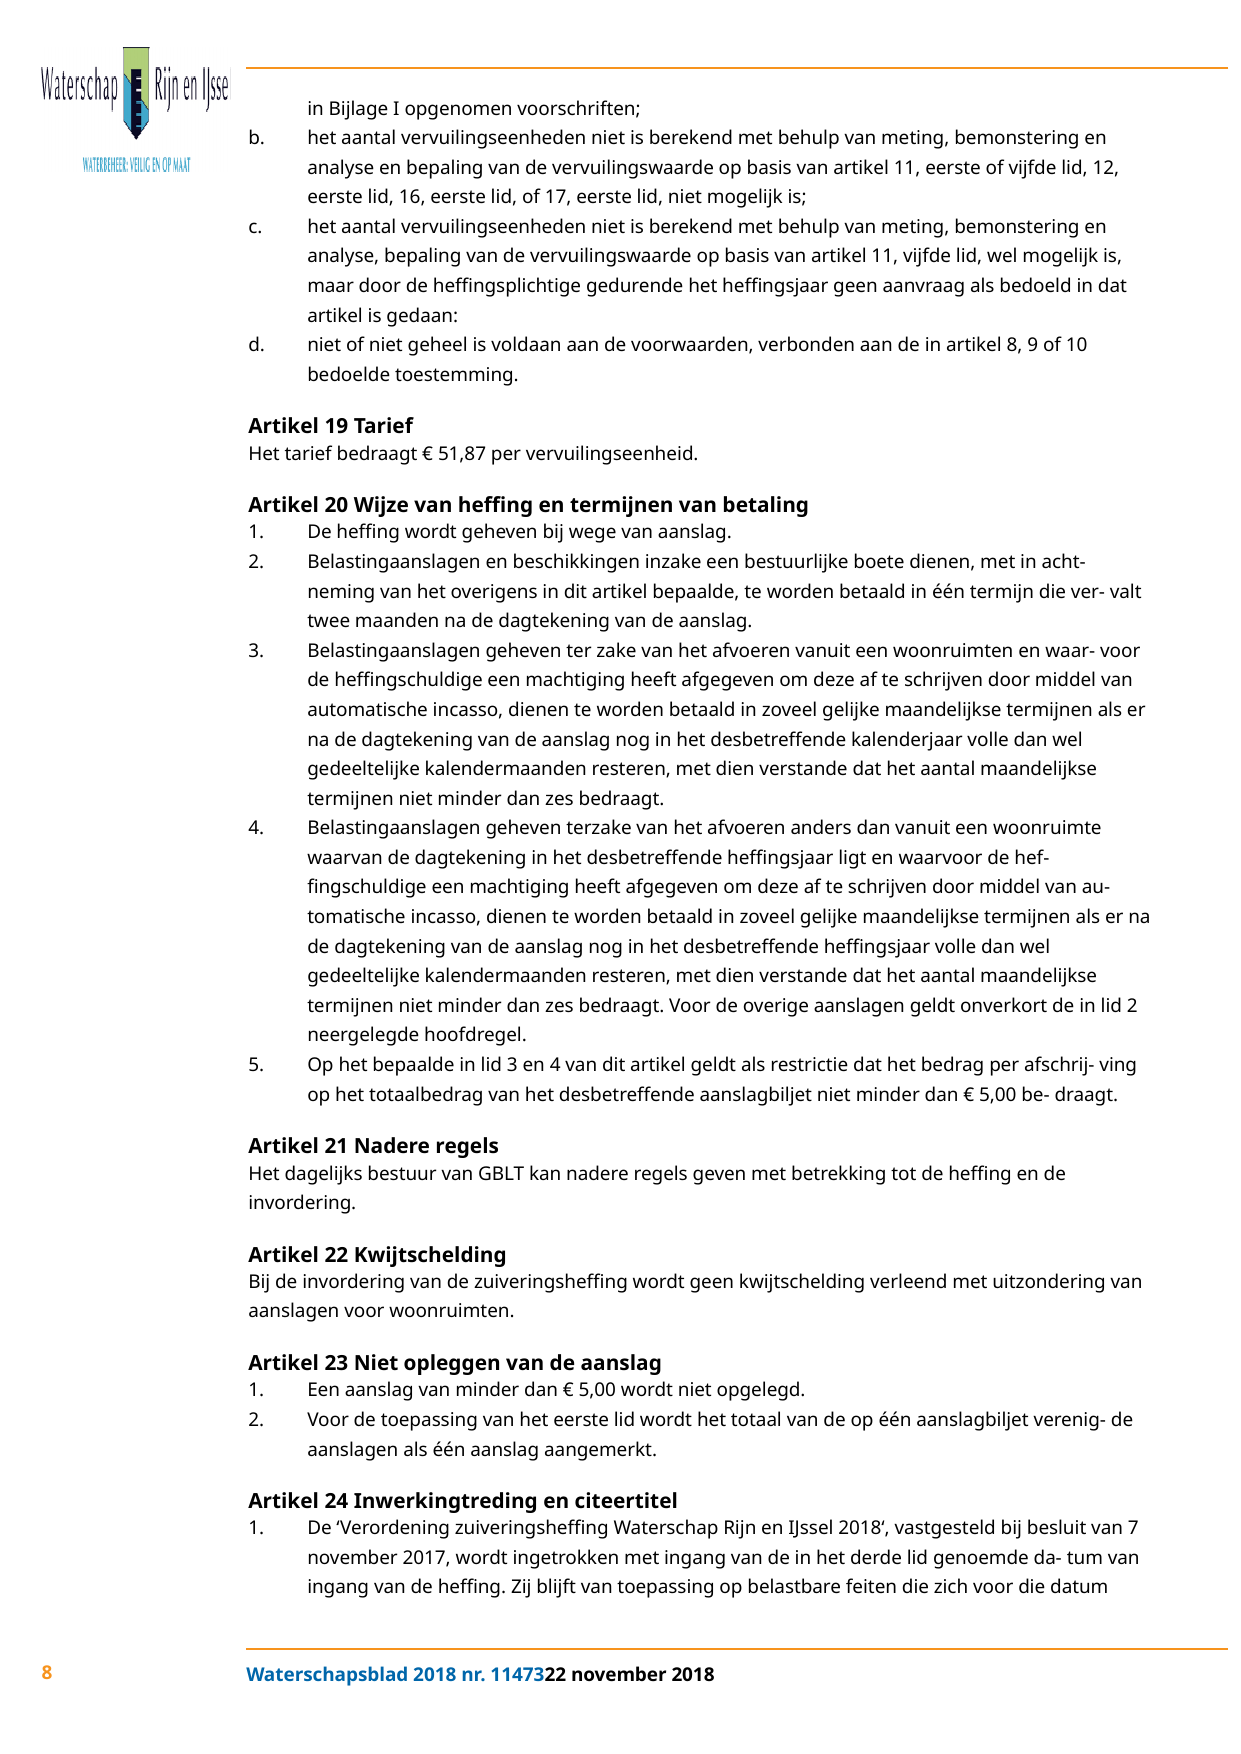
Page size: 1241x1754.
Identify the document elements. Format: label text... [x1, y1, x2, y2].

list Belastingaanslagen en beschikkingen inzake een bestuurlijke boete dienen, met in acht- neming van het overigens in dit artikel bepaalde, te worden betaald in één termijn die ver- valt twee maanden na de dagtekening van de aanslag. [248, 548, 1152, 633]
list niet of niet geheel is voldaan aan de voorwaarden, verbonden aan de in artikel 8, 9 of 10 bedoelde toestemming. [248, 331, 1152, 387]
list in Bijlage I opgenomen voorschriften; [248, 95, 1152, 121]
list Belastingaanslagen geheven ter zake van het afvoeren vanuit een woonruimten en waar- voor de heffingschuldige een machtiging heeft afgegeven om deze af te schrijven door middel van automatische incasso, dienen te worden betaald in zoveel gelijke maandelijkse termijnen als er na de dagtekening van de aanslag nog in het desbetreffende kalenderjaar volle dan wel gedeeltelijke kalendermaanden resteren, met dien verstande dat het aantal maandelijkse termijnen niet minder dan zes bedraagt. [248, 637, 1152, 811]
text Artikel 19 Tarief [248, 411, 1152, 440]
text Artikel 22 Kwijtschelding [248, 1240, 1152, 1268]
text Artikel 23 Niet opleggen van de aanslag [248, 1348, 1152, 1377]
text Het dagelijks bestuur van GBLT kan nadere regels geven met betrekking tot de heffing en de invordering. [248, 1160, 1152, 1215]
list het aantal vervuilingseenheden niet is berekend met behulp van meting, bemonstering en analyse, bepaling van de vervuilingswaarde op basis van artikel 11, vijfde lid, wel mogelijk is, maar door de heffingsplichtige gedurende het heffingsjaar geen aanvraag als bedoeld in dat artikel is gedaan: [248, 213, 1152, 328]
list Belastingaanslagen geheven terzake van het afvoeren anders dan vanuit een woonruimte waarvan de dagtekening in het desbetreffende heffingsjaar ligt en waarvoor de hef- fingschuldige een machtiging heeft afgegeven om deze af te schrijven door middel van au- tomatische incasso, dienen te worden betaald in zoveel gelijke maandelijkse termijnen als er na de dagtekening van de aanslag nog in het desbetreffende heffingsjaar volle dan wel gedeeltelijke kalendermaanden resteren, met dien verstande dat het aantal maandelijkse termijnen niet minder dan zes bedraagt. Voor de overige aanslagen geldt onverkort de in lid 2 neergelegde hoofdregel. [248, 814, 1152, 1047]
list het aantal vervuilingseenheden niet is berekend met behulp van meting, bemonstering en analyse en bepaling van de vervuilingswaarde op basis van artikel 11, eerste of vijfde lid, 12, eerste lid, 16, eerste lid, of 17, eerste lid, niet mogelijk is; [248, 124, 1152, 209]
list Op het bepaalde in lid 3 en 4 van dit artikel geldt als restrictie dat het bedrag per afschrij- ving op het totaalbedrag van het desbetreffende aanslagbiljet niet minder dan € 5,00 be- draagt. [248, 1051, 1152, 1107]
text Artikel 20 Wijze van heffing en termijnen van betaling [248, 490, 1152, 519]
text Het tarief bedraagt € 51,87 per vervuilingseenheid. [248, 440, 1152, 466]
picture [41, 47, 231, 172]
list De heffing wordt geheven bij wege van aanslag. [248, 519, 1152, 544]
text Bij de invordering van de zuiveringsheffing wordt geen kwijtschelding verleend met uitzondering van aanslagen voor woonruimten. [248, 1268, 1152, 1323]
list Een aanslag van minder dan € 5,00 wordt niet opgelegd. [248, 1377, 1152, 1402]
list De ‘Verordening zuiveringsheffing Waterschap Rijn en IJssel 2018‘, vastgesteld bij besluit van 7 november 2017, wordt ingetrokken met ingang van de in het derde lid genoemde da- tum van ingang van de heffing. Zij blijft van toepassing op belastbare feiten die zich voor die datum [248, 1514, 1152, 1599]
text Artikel 24 Inwerkingtreding en citeertitel [248, 1486, 1152, 1514]
text Artikel 21 Nadere regels [248, 1131, 1152, 1160]
list Voor de toepassing van het eerste lid wordt het totaal van de op één aanslagbiljet verenig- de aanslagen als één aanslag aangemerkt. [248, 1406, 1152, 1461]
